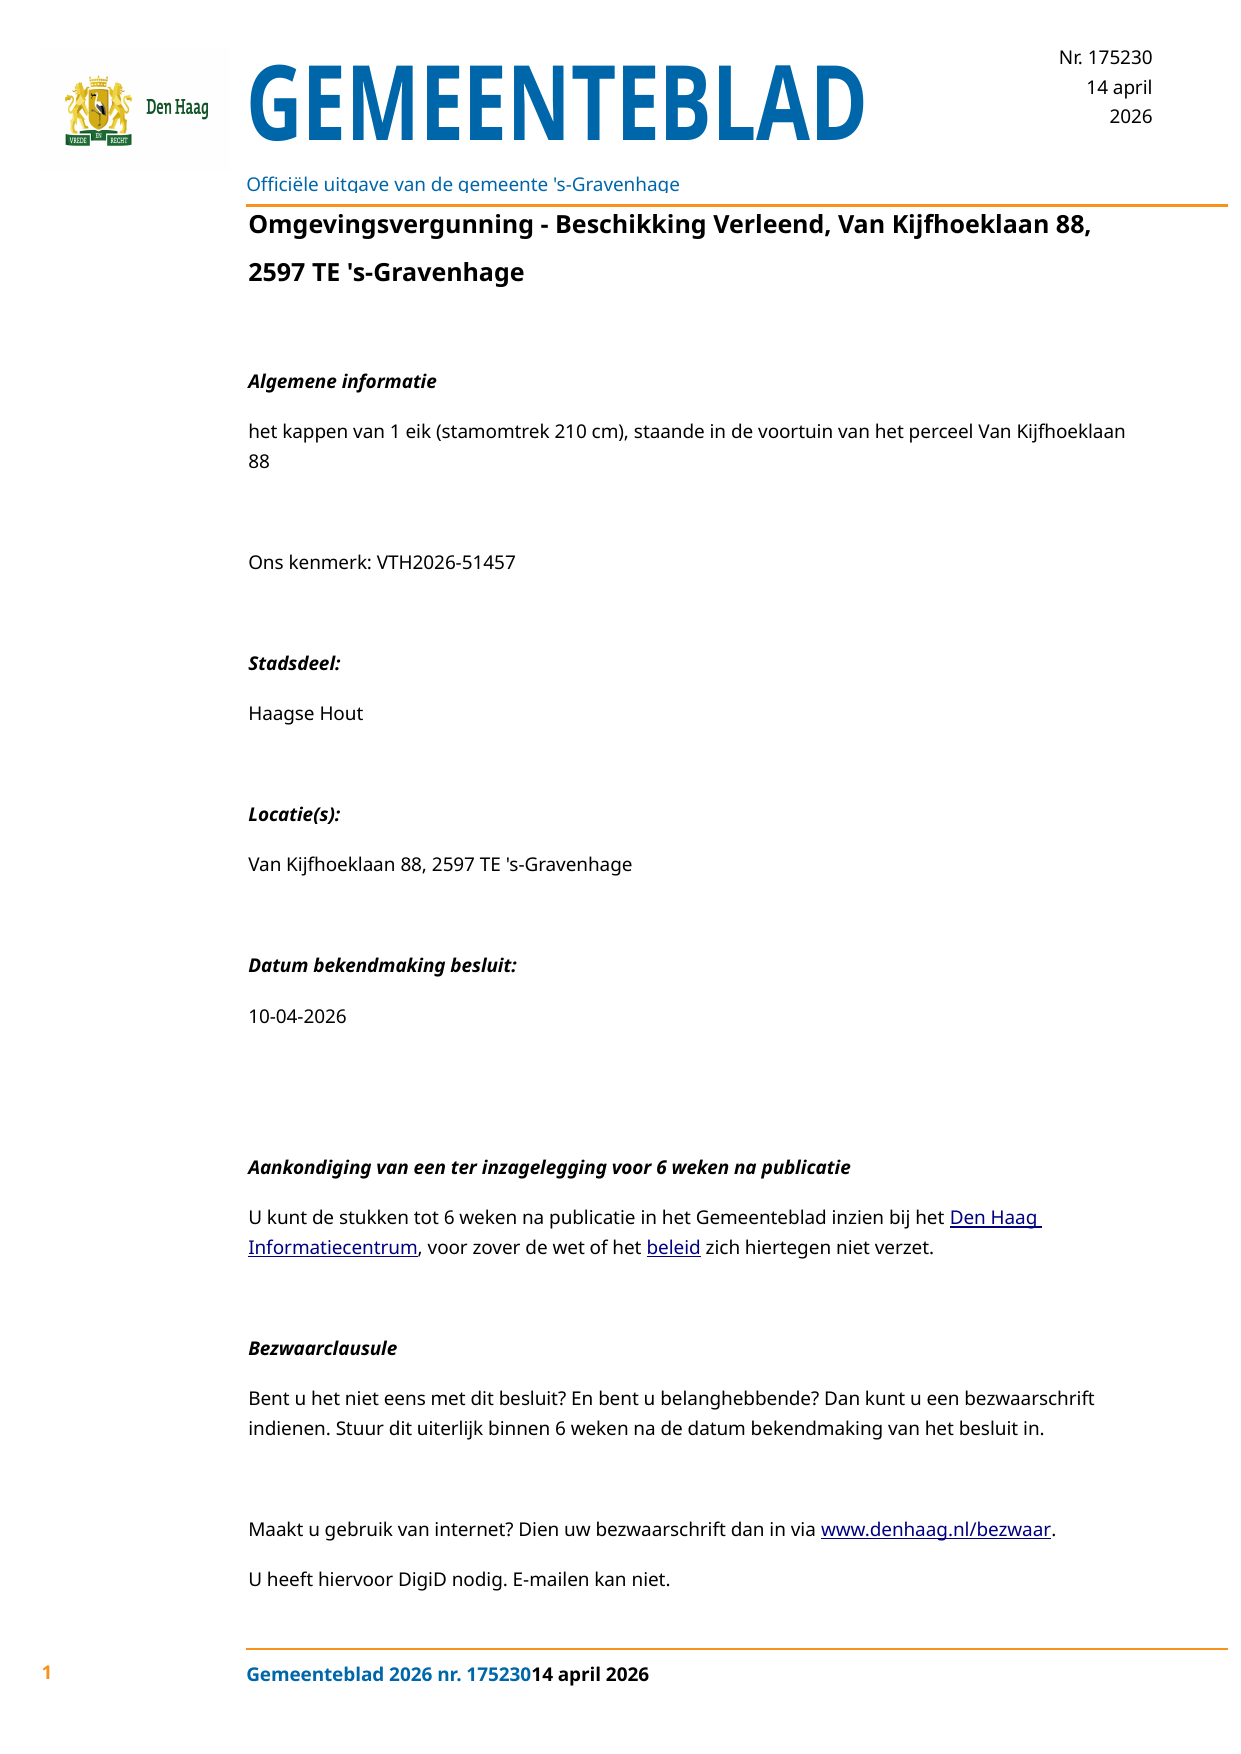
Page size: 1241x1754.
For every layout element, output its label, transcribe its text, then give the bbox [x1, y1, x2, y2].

text U kunt de stukken tot 6 weken na publicatie in het Gemeenteblad inzien bij het Den Haag Informatiecentrum, voor zover de wet of het beleid zich hiertegen niet verzet. [248, 1204, 1152, 1260]
text Omgevingsvergunning - Beschikking Verleend, Van Kijfhoeklaan 88, 2597 TE 's-Gravenhage [248, 207, 1152, 288]
text Algemene informatie [248, 368, 1152, 394]
text Datum bekendmaking besluit: [248, 952, 1152, 978]
text U heeft hiervoor DigiD nodig. E-mailen kan niet. [248, 1566, 1152, 1592]
text Bezwaarclausule [248, 1335, 1152, 1361]
text Ons kenmerk: VTH2026-51457 [248, 549, 1152, 575]
text Aankondiging van een ter inzagelegging voor 6 weken na publicatie [248, 1154, 1152, 1180]
text Maakt u gebruik van internet? Dien uw bezwaarschrift dan in via www.denhaag.nl/bezwaar. [248, 1516, 1152, 1542]
text Locatie(s): [248, 801, 1152, 827]
text Bent u het niet eens met dit besluit? En bent u belanghebbende? Dan kunt u een bezwaarschrift indienen. Stuur dit uiterlijk binnen 6 weken na de datum bekendmaking van het besluit in. [248, 1385, 1152, 1441]
text Haagse Hout [248, 700, 1152, 726]
picture [41, 47, 231, 172]
text Van Kijfhoeklaan 88, 2597 TE 's-Gravenhage [248, 852, 1152, 877]
text het kappen van 1 eik (stamomtrek 210 cm), staande in de voortuin van het perceel Van Kijfhoeklaan 88 [248, 419, 1152, 474]
text Stadsdeel: [248, 650, 1152, 676]
text 10-04-2026 [248, 1003, 1152, 1029]
